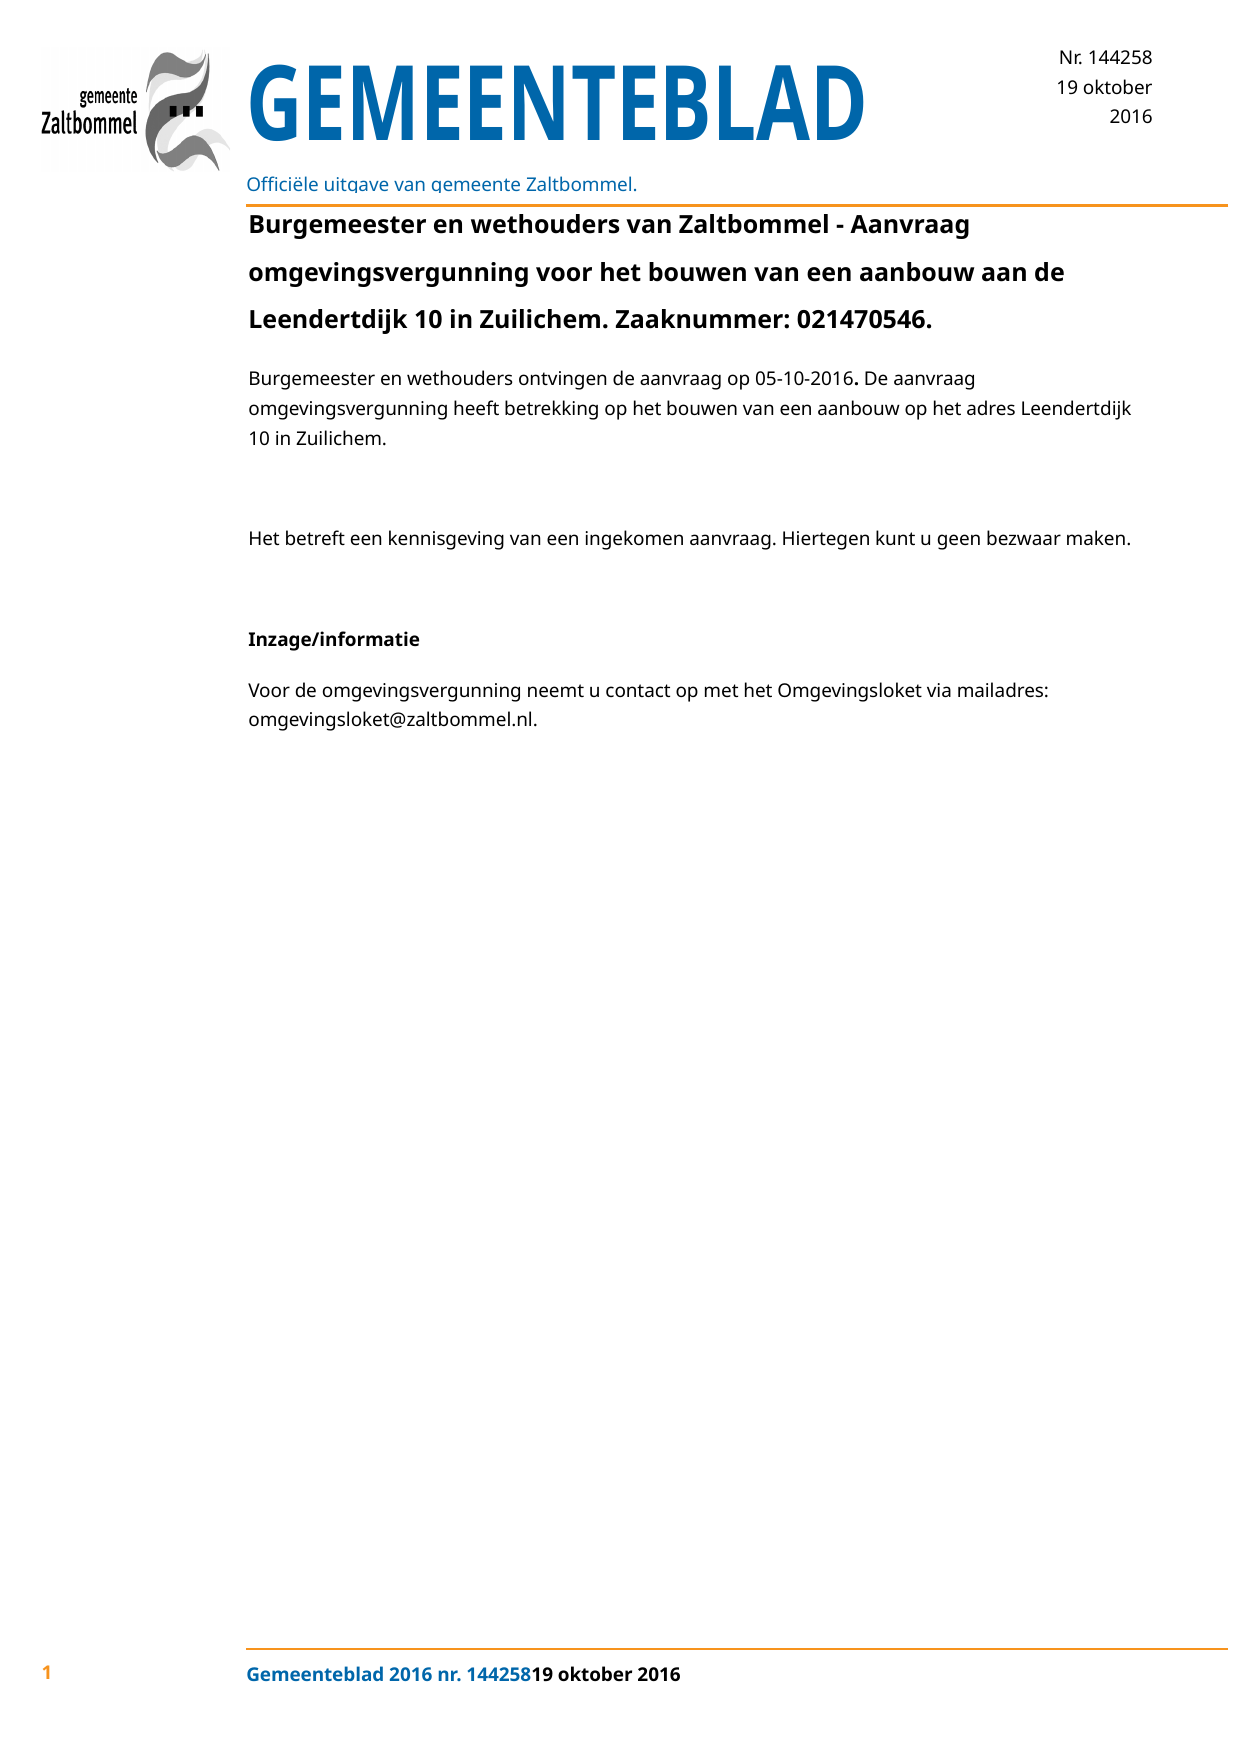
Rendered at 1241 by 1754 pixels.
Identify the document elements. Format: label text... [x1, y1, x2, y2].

text Burgemeester en wethouders van Zaltbommel - Aanvraag omgevingsvergunning voor het bouwen van een aanbouw aan de Leendertdijk 10 in Zuilichem. Zaaknummer: 021470546. [248, 207, 1152, 336]
text Inzage/informatie [248, 626, 1152, 652]
picture [41, 47, 231, 172]
text Voor de omgevingsvergunning neemt u contact op met het Omgevingsloket via mailadres: omgevingsloket@zaltbommel.nl. [248, 677, 1152, 732]
text Het betreft een kennisgeving van een ingekomen aanvraag. Hiertegen kunt u geen bezwaar maken. [248, 526, 1152, 551]
text Burgemeester en wethouders ontvingen de aanvraag op 05-10-2016. De aanvraag omgevingsvergunning heeft betrekking op het bouwen van een aanbouw op het adres Leendertdijk 10 in Zuilichem. [248, 366, 1152, 450]
